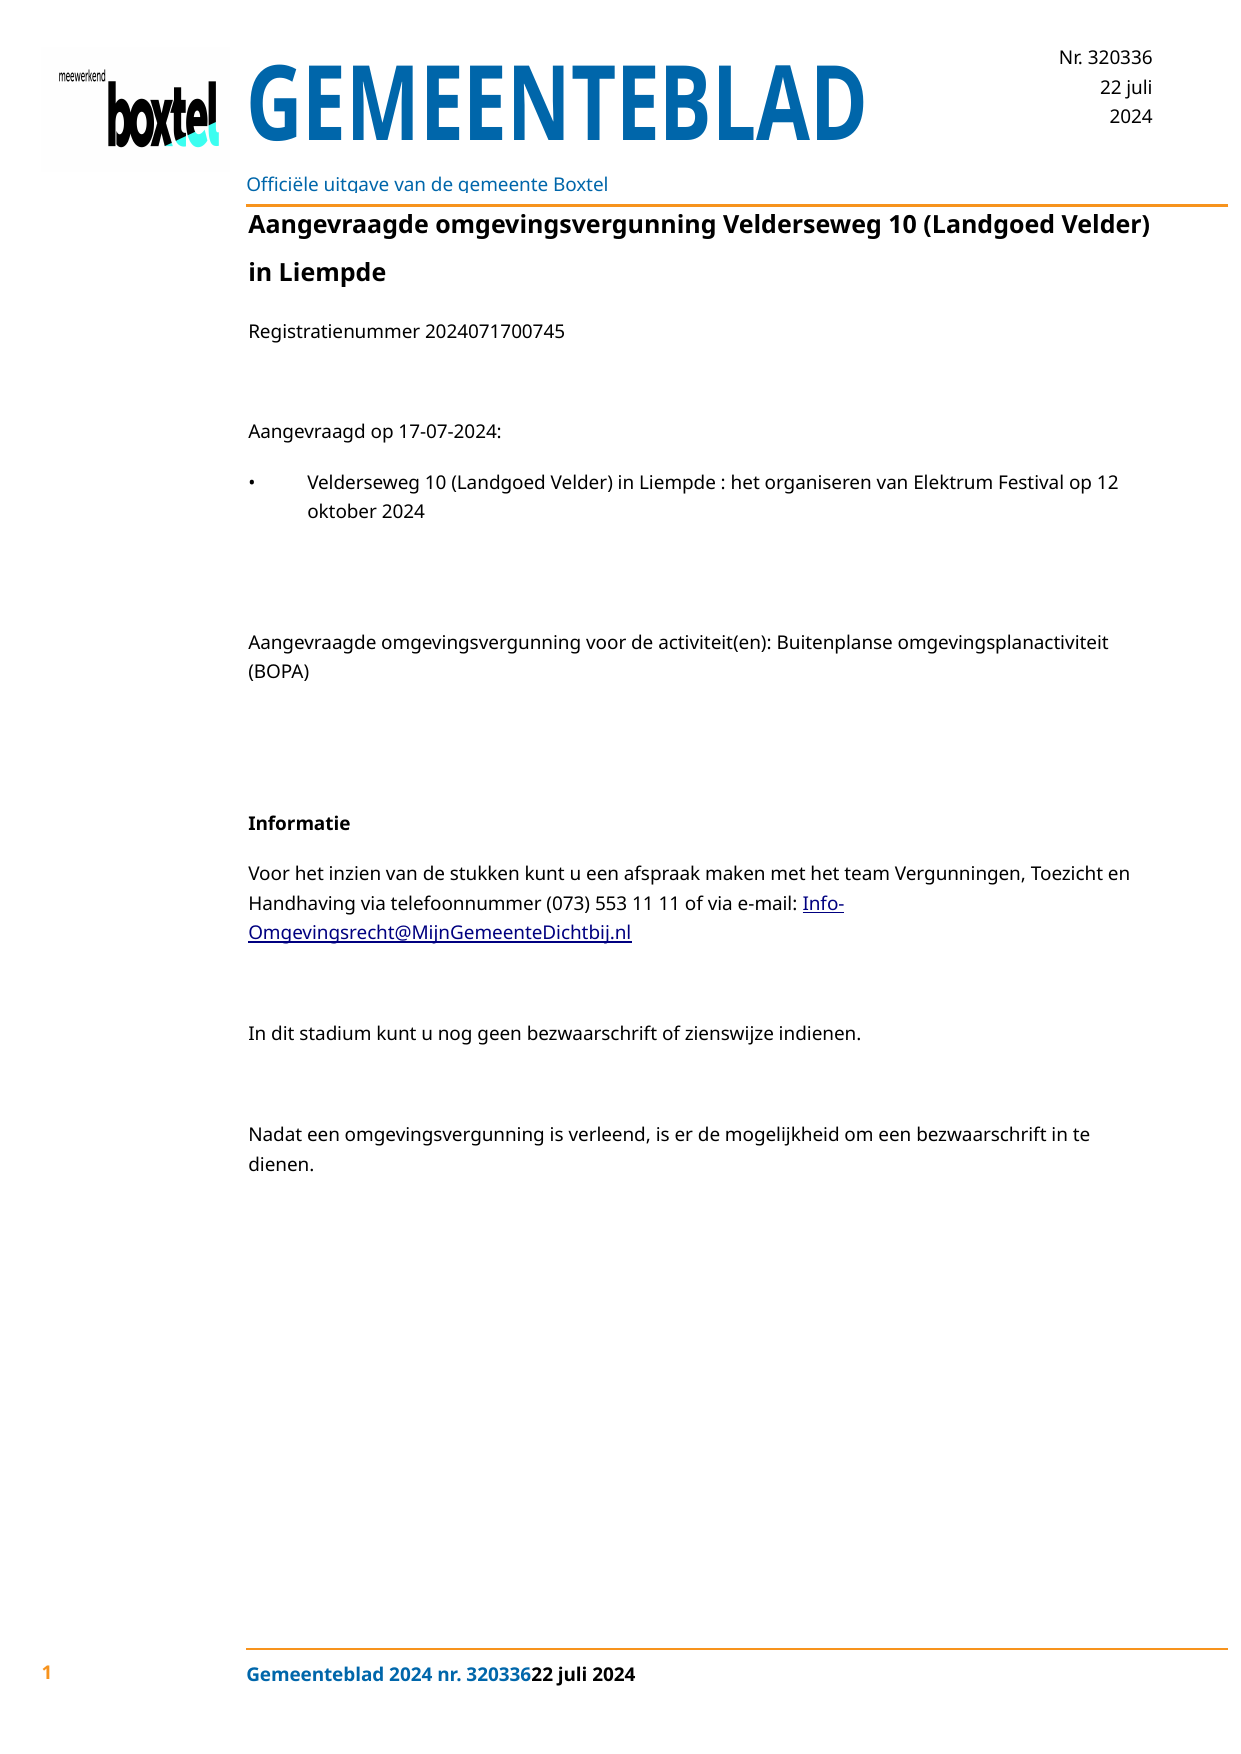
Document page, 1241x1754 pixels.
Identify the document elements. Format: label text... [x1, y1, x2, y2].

text Informatie [248, 810, 1152, 836]
text Aangevraagde omgevingsvergunning Velderseweg 10 (Landgoed Velder) in Liempde [248, 207, 1152, 288]
text Aangevraagd op 17-07-2024: [248, 419, 1152, 444]
picture [41, 47, 231, 172]
list Velderseweg 10 (Landgoed Velder) in Liempde : het organiseren van Elektrum Festival op 12 oktober 2024 [248, 469, 1152, 524]
text Voor het inzien van de stukken kunt u een afspraak maken met het team Vergunningen, Toezicht en Handhaving via telefoonnummer (073) 553 11 11 of via e-mail: Info-Omgevingsrecht@MijnGemeenteDichtbij.nl [248, 860, 1152, 945]
text Nadat een omgevingsvergunning is verleend, is er de mogelijkheid om een bezwaarschrift in te dienen. [248, 1121, 1152, 1177]
text In dit stadium kunt u nog geen bezwaarschrift of zienswijze indienen. [248, 1020, 1152, 1046]
text Aangevraagde omgevingsvergunning voor de activiteit(en): Buitenplanse omgevingsplanactiviteit (BOPA) [248, 629, 1152, 684]
text Registratienummer 2024071700745 [248, 318, 1152, 344]
